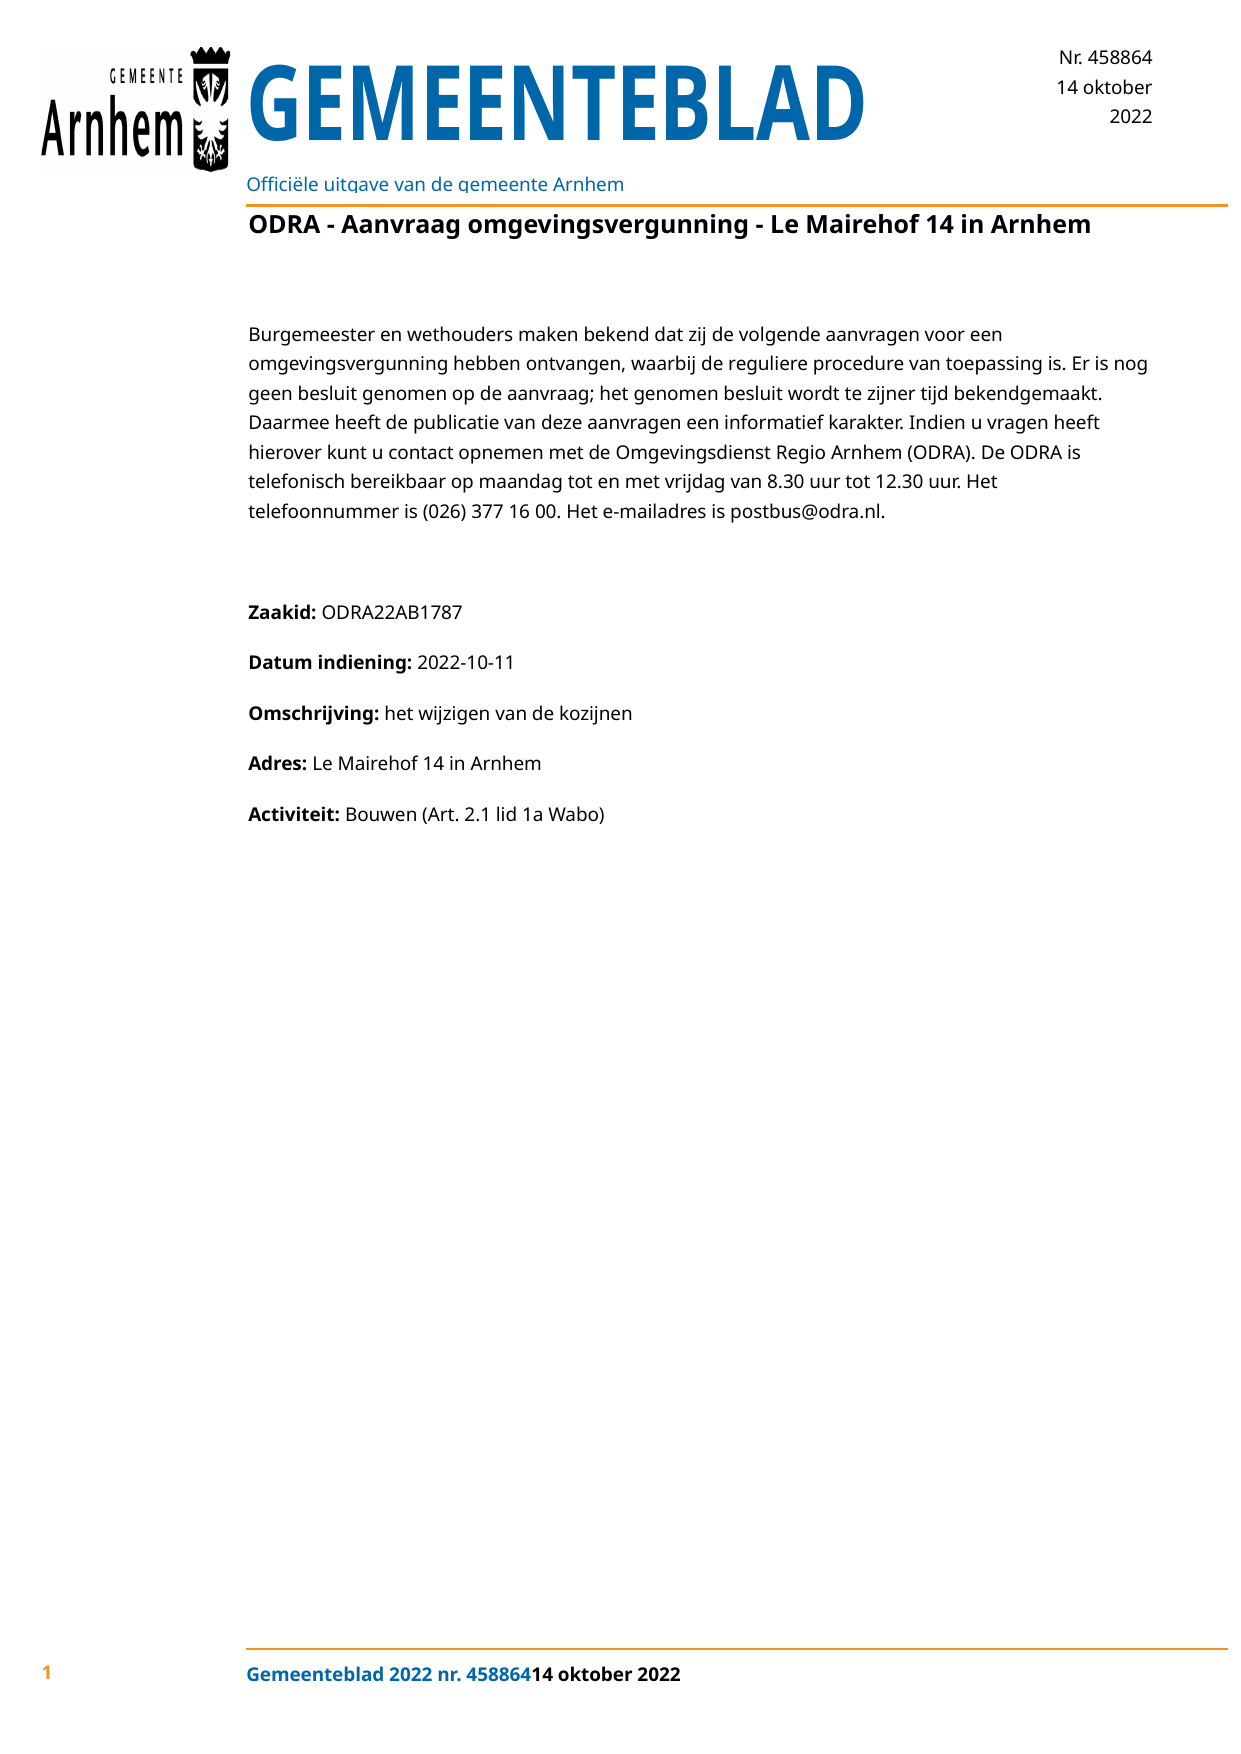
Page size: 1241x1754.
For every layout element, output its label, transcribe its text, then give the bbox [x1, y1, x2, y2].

text Adres: Le Mairehof 14 in Arnhem [248, 750, 1152, 776]
text ODRA - Aanvraag omgevingsvergunning - Le Mairehof 14 in Arnhem [248, 207, 1152, 241]
text Zaakid: ODRA22AB1787 [248, 599, 1152, 625]
text Activiteit: Bouwen (Art. 2.1 lid 1a Wabo) [248, 801, 1152, 826]
text Burgemeester en wethouders maken bekend dat zij de volgende aanvragen voor een omgevingsvergunning hebben ontvangen, waarbij de reguliere procedure van toepassing is. Er is nog geen besluit genomen op de aanvraag; het genomen besluit wordt te zijner tijd bekendgemaakt. Daarmee heeft de publicatie van deze aanvragen een informatief karakter. Indien u vragen heeft hierover kunt u contact opnemen met de Omgevingsdienst Regio Arnhem (ODRA). De ODRA is telefonisch bereikbaar op maandag tot en met vrijdag van 8.30 uur tot 12.30 uur. Het telefoonnummer is (026) 377 16 00. Het e-mailadres is postbus@odra.nl. [248, 321, 1152, 524]
text Omschrijving: het wijzigen van de kozijnen [248, 700, 1152, 726]
text Datum indiening: 2022-10-11 [248, 649, 1152, 675]
picture [41, 47, 231, 172]
